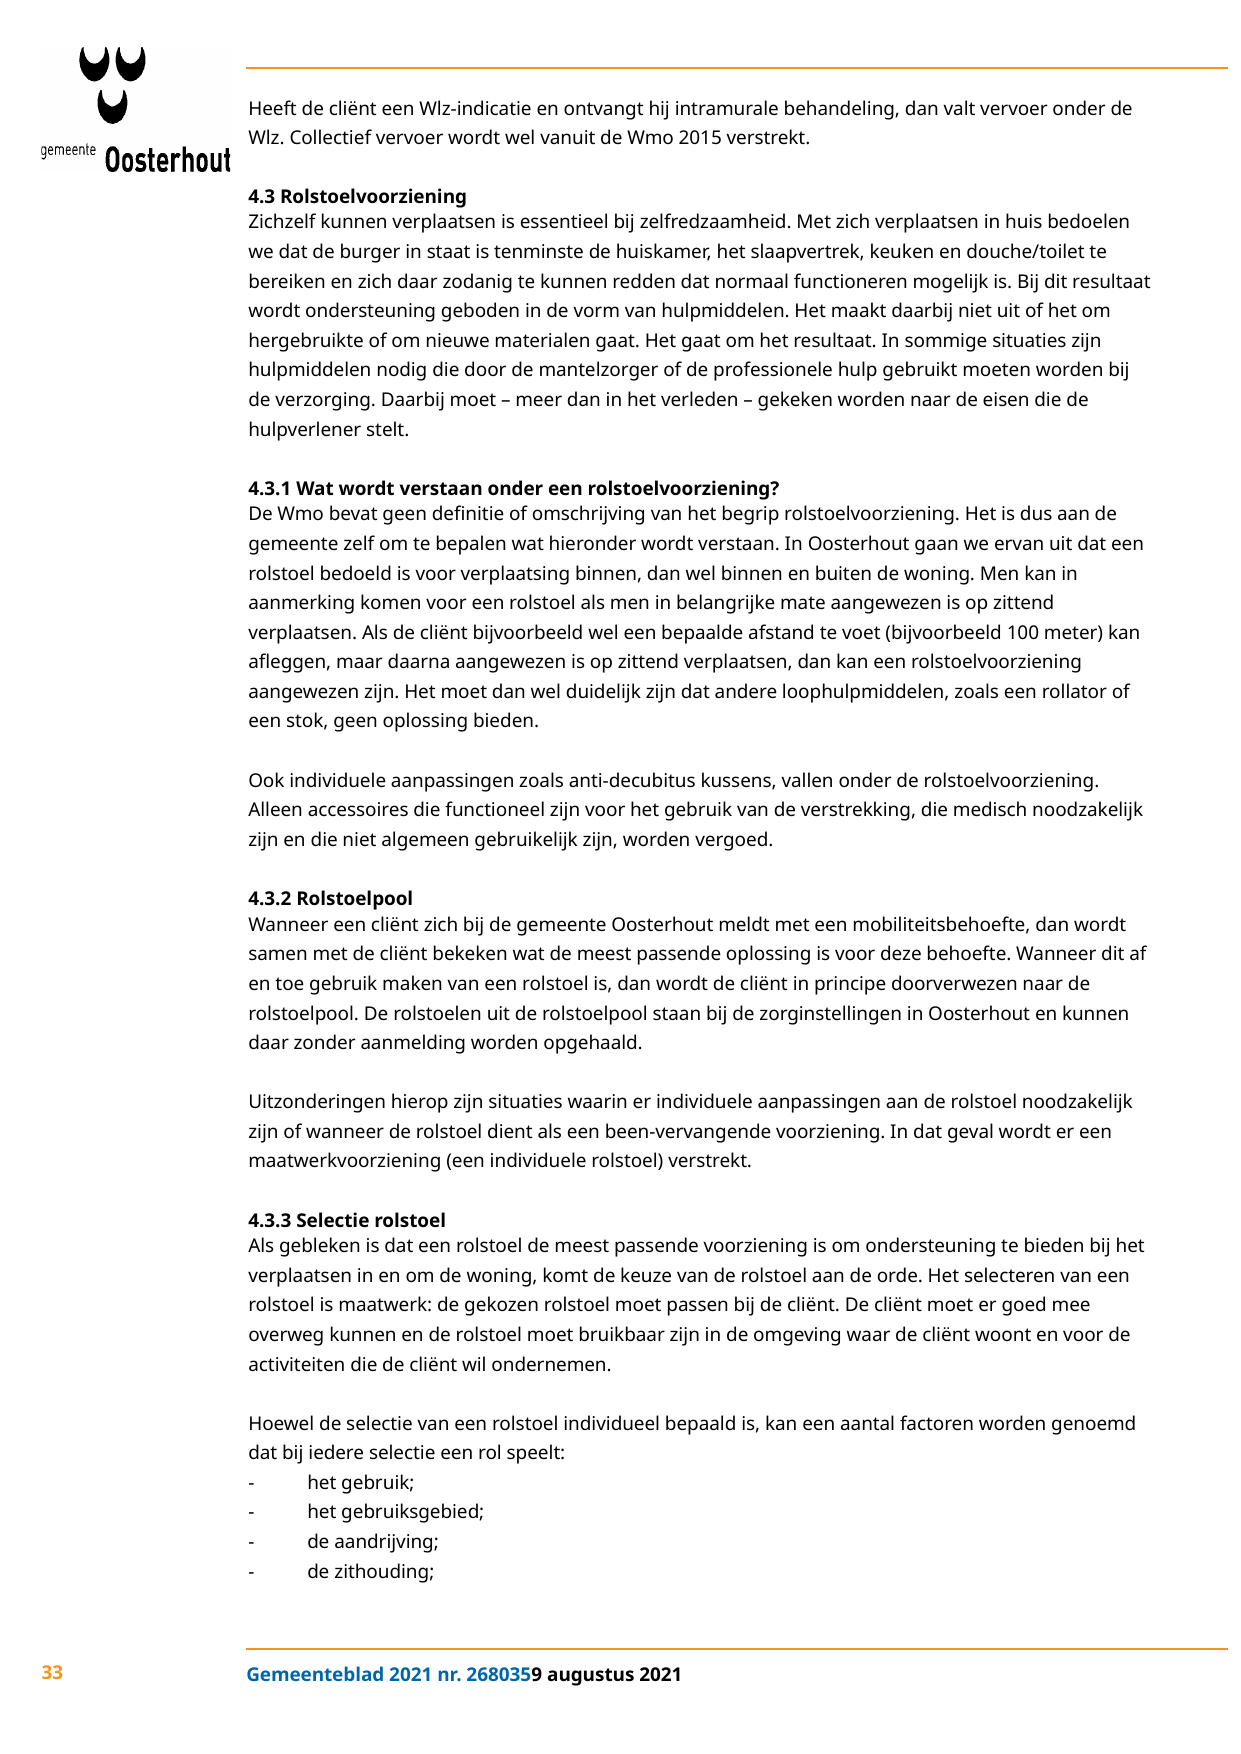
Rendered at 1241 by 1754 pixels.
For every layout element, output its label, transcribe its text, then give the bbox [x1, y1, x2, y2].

text Wanneer een cliënt zich bij de gemeente Oosterhout meldt met een mobiliteitsbehoefte, dan wordt samen met de cliënt bekeken wat de meest passende oplossing is voor deze behoefte. Wanneer dit af en toe gebruik maken van een rolstoel is, dan wordt de cliënt in principe doorverwezen naar de rolstoelpool. De rolstoelen uit de rolstoelpool staan bij de zorginstellingen in Oosterhout en kunnen daar zonder aanmelding worden opgehaald. [248, 911, 1152, 1055]
text Als gebleken is dat een rolstoel de meest passende voorziening is om ondersteuning te bieden bij het verplaatsen in en om de woning, komt de keuze van de rolstoel aan de orde. Het selecteren van een rolstoel is maatwerk: de gekozen rolstoel moet passen bij de cliënt. De cliënt moet er goed mee overweg kunnen en de rolstoel moet bruikbaar zijn in de omgeving waar de cliënt woont en voor de activiteiten die de cliënt wil ondernemen. [248, 1232, 1152, 1377]
picture [41, 47, 231, 172]
list de aandrijving; [248, 1528, 1152, 1554]
text 4.3.2 Rolstoelpool [248, 885, 1152, 911]
table_header Heeft de cliënt een Wlz-indicatie en ontvangt hij intramurale behandeling, dan valt vervoer onder de Wlz. Collectief vervoer wordt wel vanuit de Wmo 2015 verstrekt. [248, 95, 1152, 150]
list het gebruik; [248, 1469, 1152, 1495]
text De Wmo bevat geen definitie of omschrijving van het begrip rolstoelvoorziening. Het is dus aan de gemeente zelf om te bepalen wat hieronder wordt verstaan. In Oosterhout gaan we ervan uit dat een rolstoel bedoeld is voor verplaatsing binnen, dan wel binnen en buiten de woning. Men kan in aanmerking komen voor een rolstoel als men in belangrijke mate aangewezen is op zittend verplaatsen. Als de cliënt bijvoorbeeld wel een bepaalde afstand te voet (bijvoorbeeld 100 meter) kan afleggen, maar daarna aangewezen is op zittend verplaatsen, dan kan een rolstoelvoorziening aangewezen zijn. Het moet dan wel duidelijk zijn dat andere loophulpmiddelen, zoals een rollator of een stok, geen oplossing bieden. [248, 501, 1152, 733]
text Zichzelf kunnen verplaatsen is essentieel bij zelfredzaamheid. Met zich verplaatsen in huis bedoelen we dat de burger in staat is tenminste de huiskamer, het slaapvertrek, keuken en douche/toilet te bereiken en zich daar zodanig te kunnen redden dat normaal functioneren mogelijk is. Bij dit resultaat wordt ondersteuning geboden in de vorm van hulpmiddelen. Het maakt daarbij niet uit of het om hergebruikte of om nieuwe materialen gaat. Het gaat om het resultaat. In sommige situaties zijn hulpmiddelen nodig die door de mantelzorger of de professionele hulp gebruikt moeten worden bij de verzorging. Daarbij moet – meer dan in het verleden – gekeken worden naar de eisen die de hulpverlener stelt. [248, 209, 1152, 441]
text Hoewel de selectie van een rolstoel individueel bepaald is, kan een aantal factoren worden genoemd dat bij iedere selectie een rol speelt: [248, 1410, 1152, 1465]
text 4.3.1 Wat wordt verstaan onder een rolstoelvoorziening? [248, 475, 1152, 501]
text 4.3.3 Selectie rolstoel [248, 1207, 1152, 1232]
list het gebruiksgebied; [248, 1499, 1152, 1524]
list de zithouding; [248, 1558, 1152, 1584]
text Uitzonderingen hierop zijn situaties waarin er individuele aanpassingen aan de rolstoel noodzakelijk zijn of wanneer de rolstoel dient als een been-vervangende voorziening. In dat geval wordt er een maatwerkvoorziening (een individuele rolstoel) verstrekt. [248, 1088, 1152, 1173]
text Ook individuele aanpassingen zoals anti-decubitus kussens, vallen onder de rolstoelvoorziening. Alleen accessoires die functioneel zijn voor het gebruik van de verstrekking, die medisch noodzakelijk zijn en die niet algemeen gebruikelijk zijn, worden vergoed. [248, 767, 1152, 852]
text 4.3 Rolstoelvoorziening [248, 183, 1152, 209]
